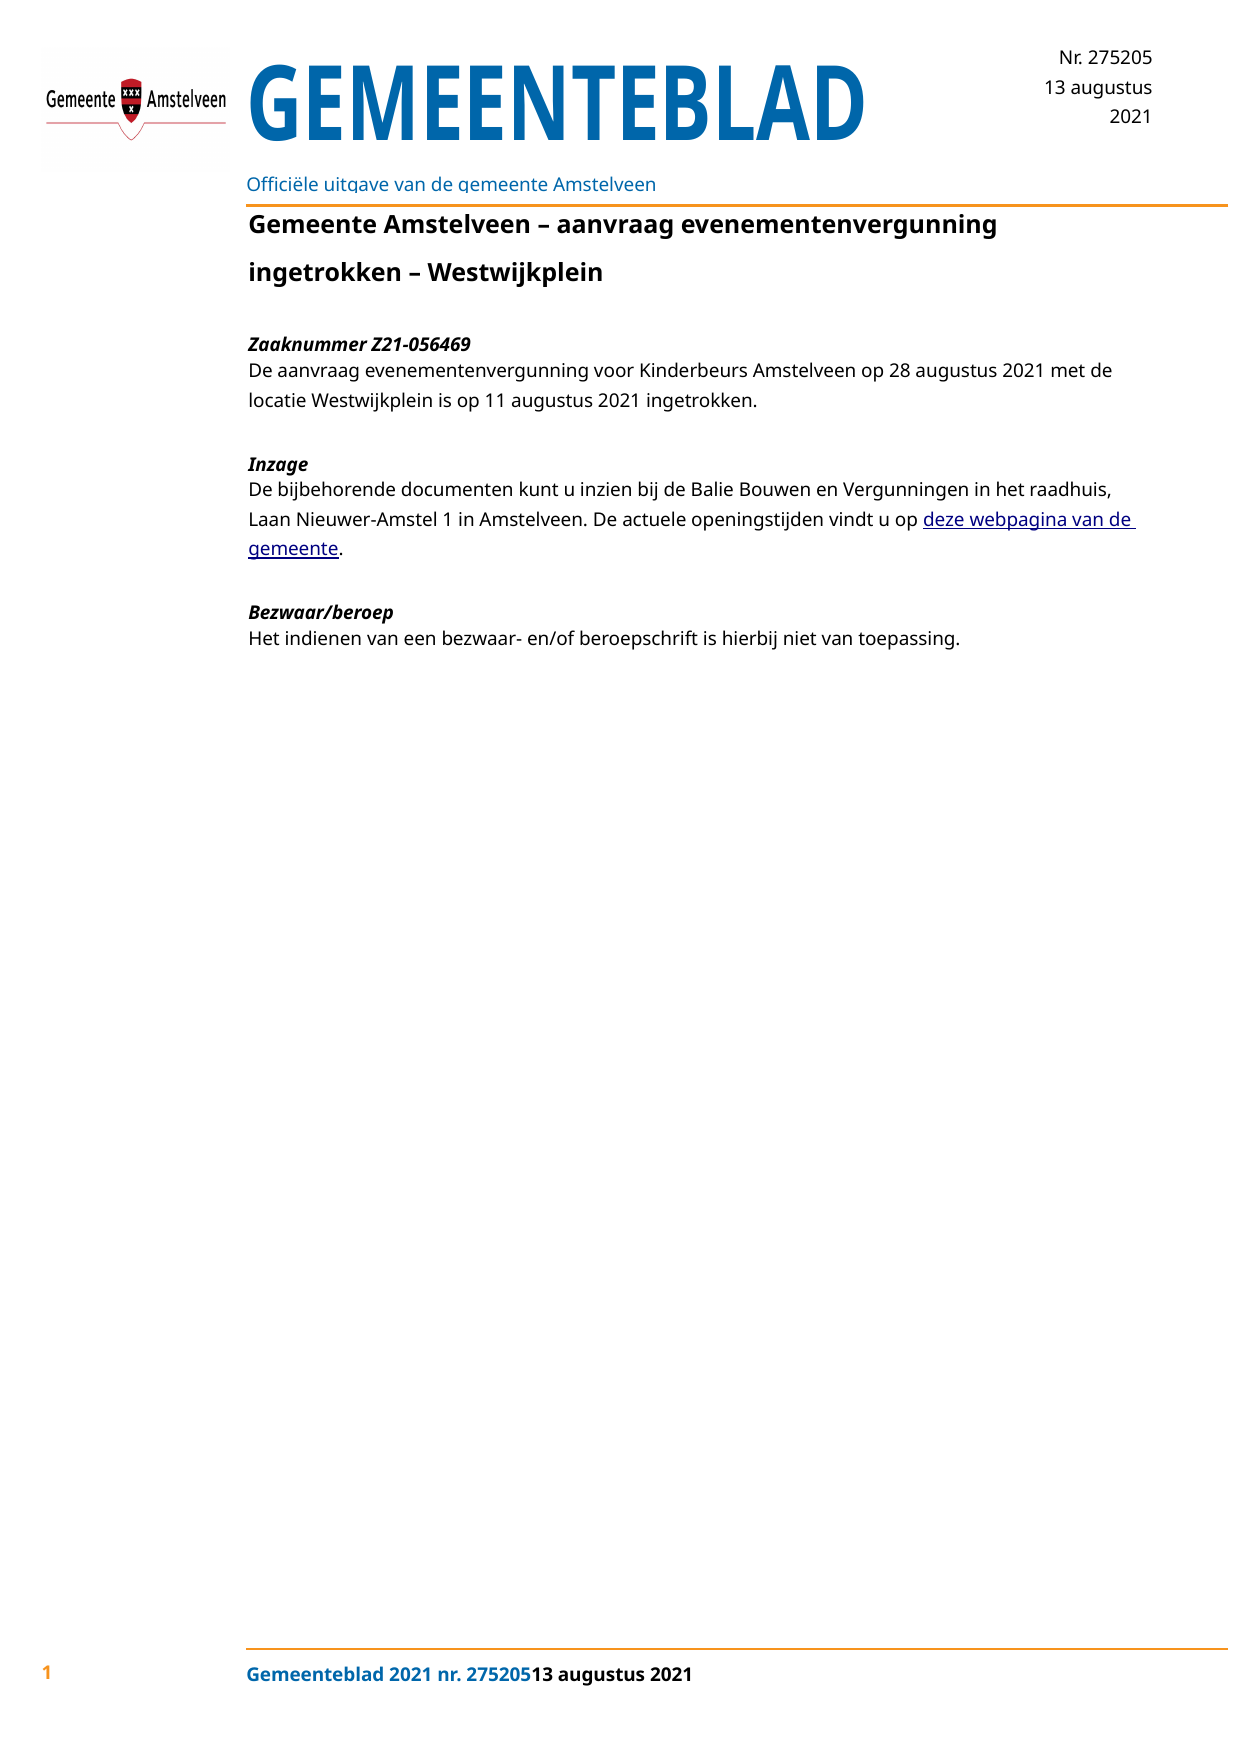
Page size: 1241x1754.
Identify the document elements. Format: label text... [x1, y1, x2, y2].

text Inzage [248, 451, 1152, 476]
text Bezwaar/beroep [248, 599, 1152, 625]
text Gemeente Amstelveen – aanvraag evenementenvergunning ingetrokken – Westwijkplein [248, 207, 1152, 288]
text De bijbehorende documenten kunt u inzien bij de Balie Bouwen en Vergunningen in het raadhuis, Laan Nieuwer-Amstel 1 in Amstelveen. De actuele openingstijden vindt u op deze webpagina van de gemeente. [248, 476, 1152, 561]
picture [41, 47, 231, 172]
text De aanvraag evenementenvergunning voor Kinderbeurs Amstelveen op 28 augustus 2021 met de locatie Westwijkplein is op 11 augustus 2021 ingetrokken. [248, 357, 1152, 412]
text Zaaknummer Z21-056469 [248, 331, 1152, 357]
text Het indienen van een bezwaar- en/of beroepschrift is hierbij niet van toepassing. [248, 625, 1152, 651]
